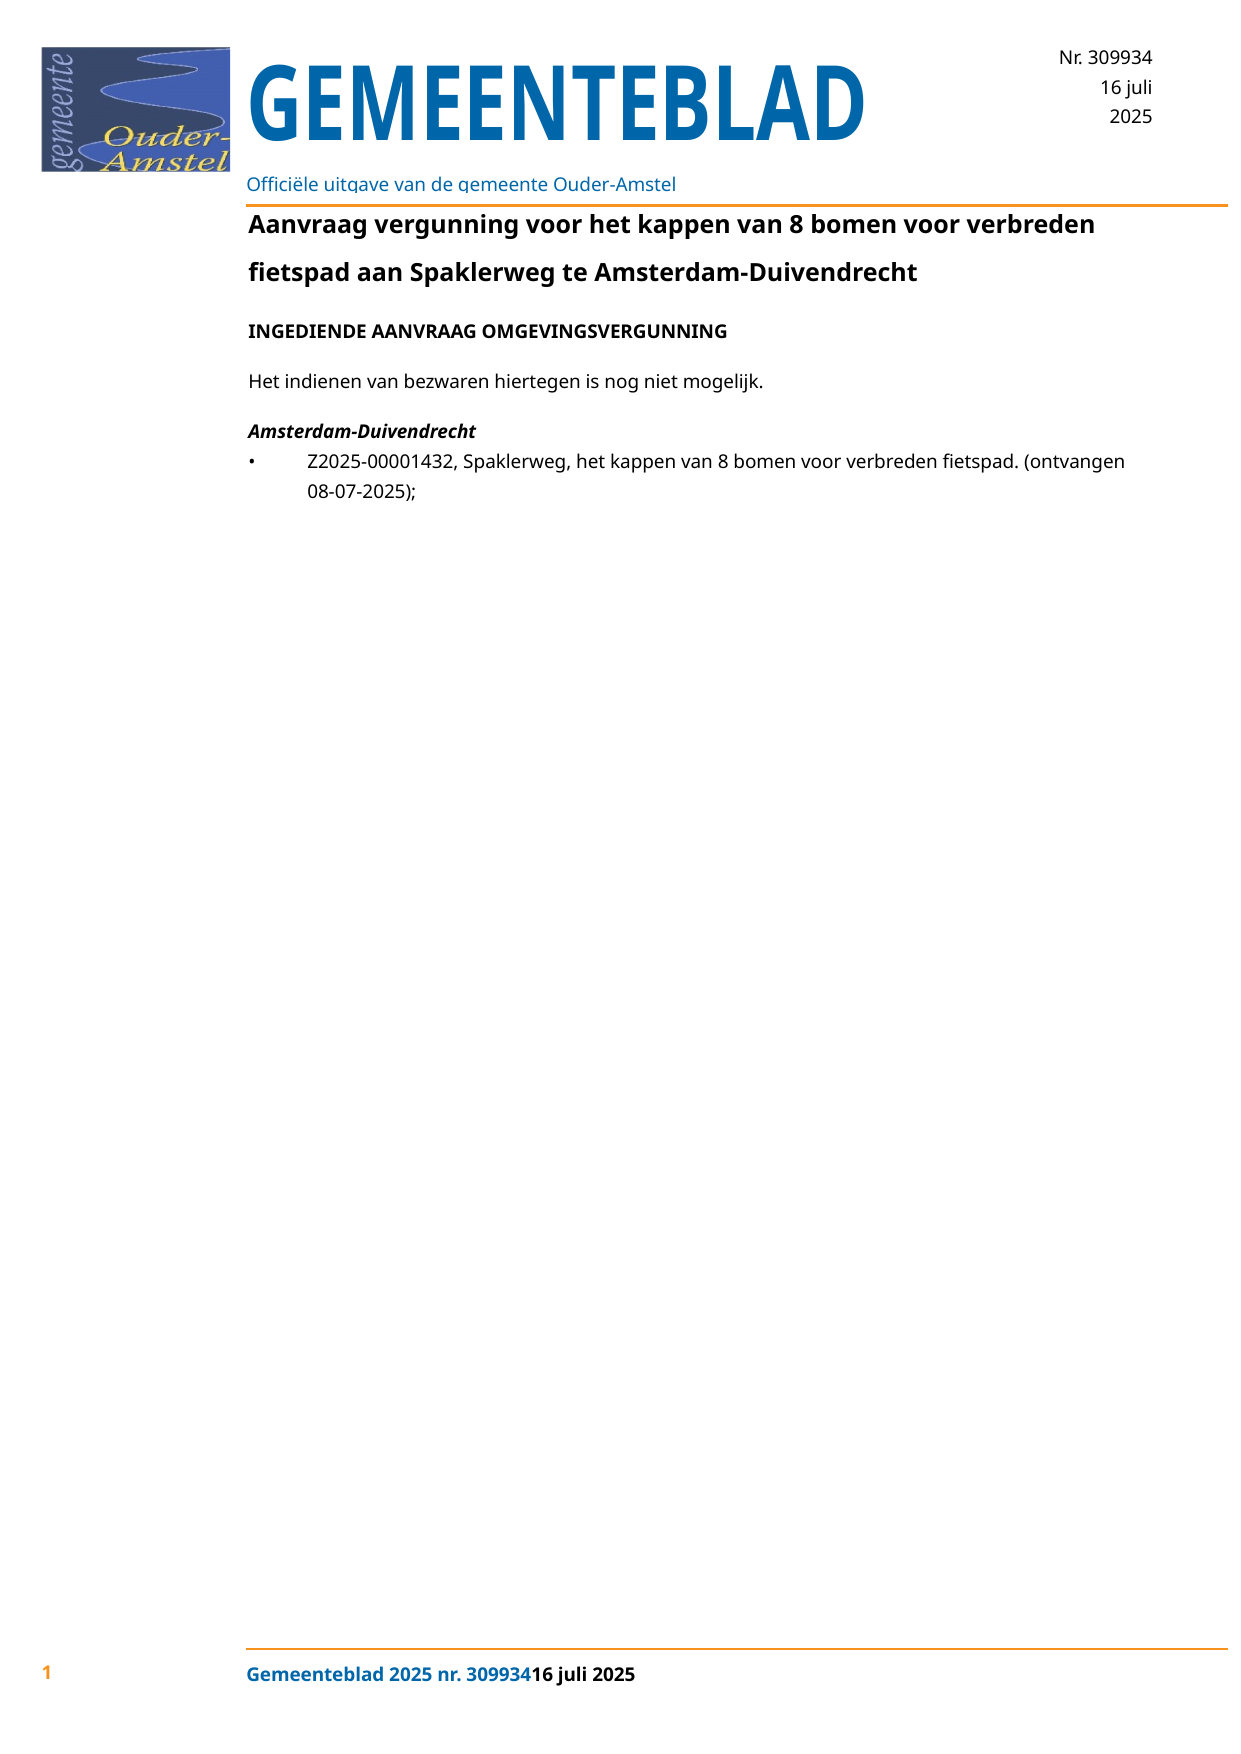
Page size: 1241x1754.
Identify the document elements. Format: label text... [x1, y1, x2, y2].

list Z2025-00001432, Spaklerweg, het kappen van 8 bomen voor verbreden fietspad. (ontvangen 08-07-2025); [248, 448, 1152, 504]
text Amsterdam-Duivendrecht [248, 419, 1152, 444]
text Aanvraag vergunning voor het kappen van 8 bomen voor verbreden fietspad aan Spaklerweg te Amsterdam-Duivendrecht [248, 207, 1152, 288]
text Het indienen van bezwaren hiertegen is nog niet mogelijk. [248, 368, 1152, 394]
picture [41, 47, 231, 172]
text INGEDIENDE AANVRAAG OMGEVINGSVERGUNNING [248, 318, 1152, 344]
